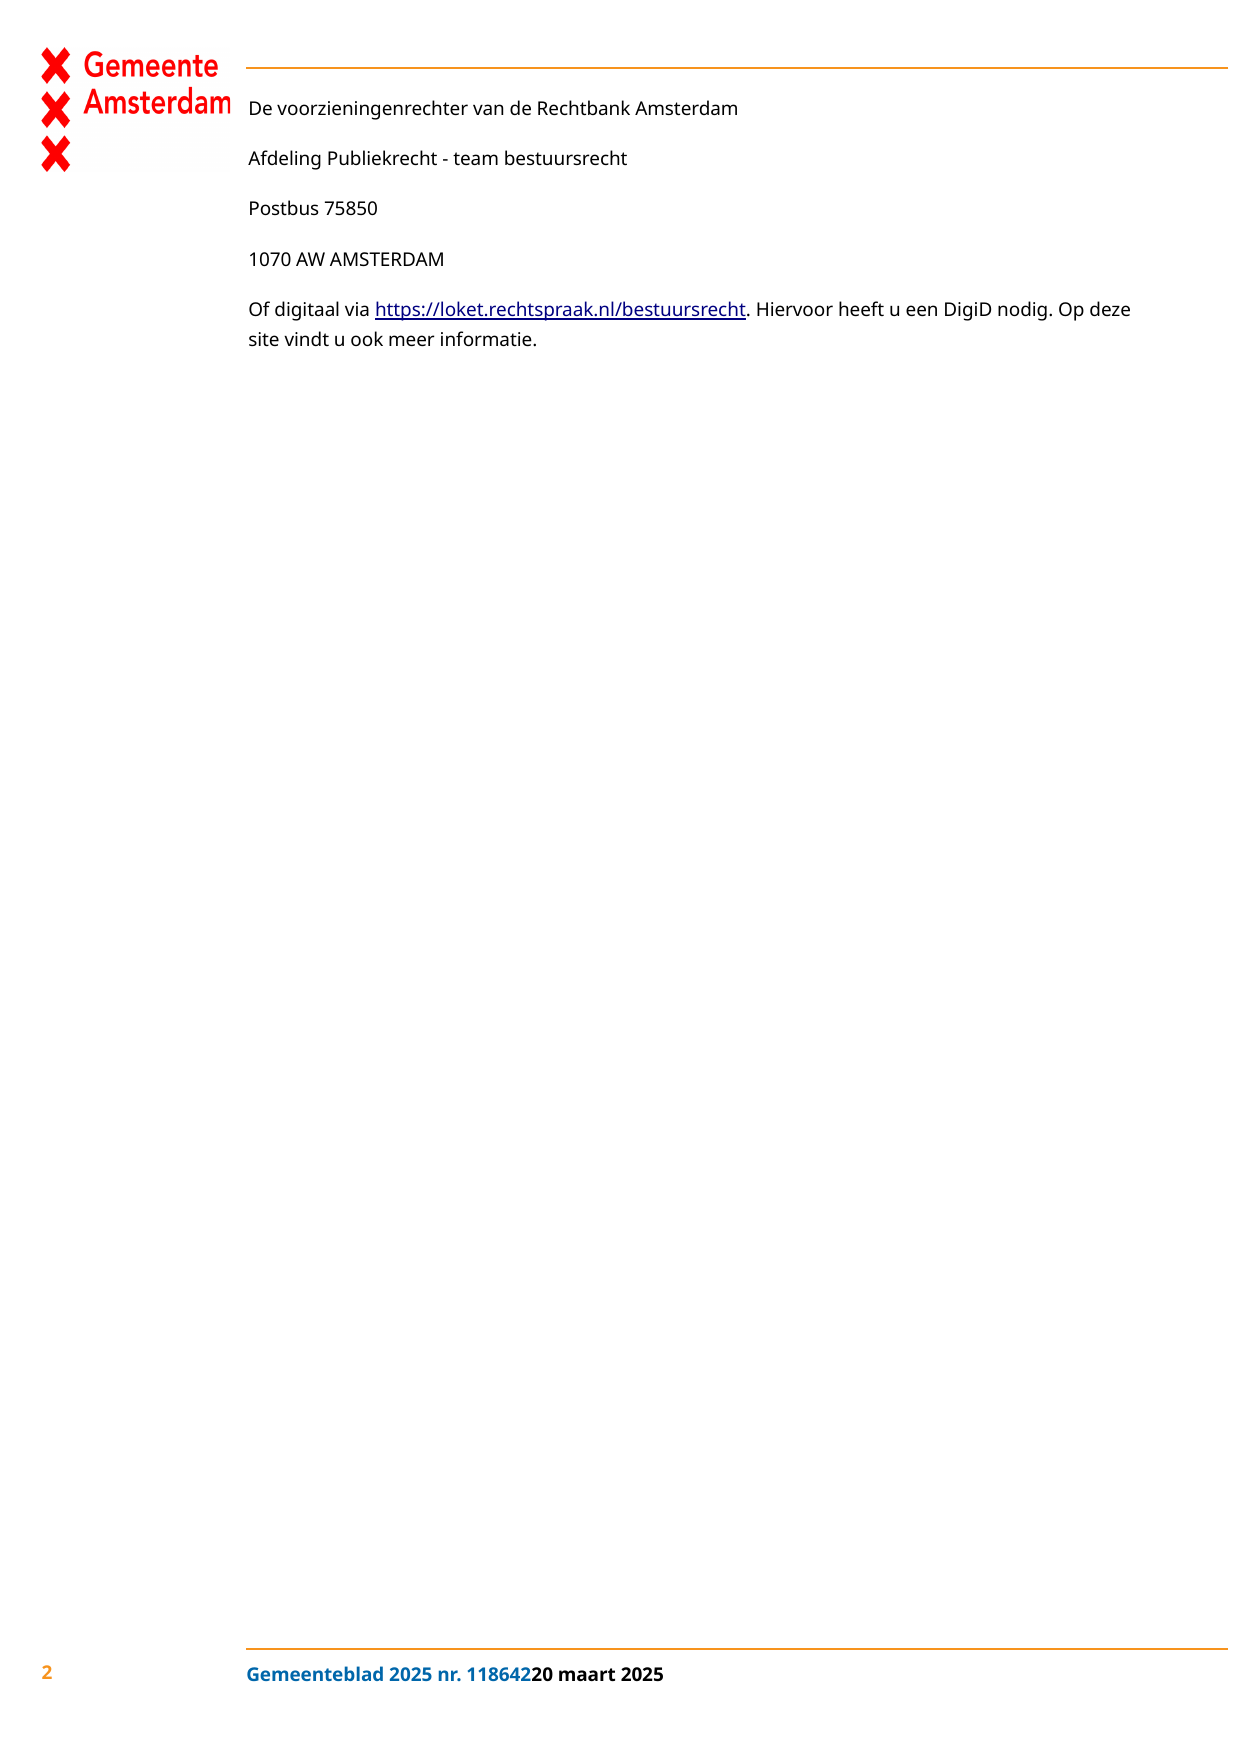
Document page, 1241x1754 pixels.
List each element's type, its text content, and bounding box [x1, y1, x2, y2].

text De voorzieningenrechter van de Rechtbank Amsterdam [248, 95, 1152, 121]
picture [41, 47, 231, 172]
text Postbus 75850 [248, 196, 1152, 221]
text Afdeling Publiekrecht - team bestuursrecht [248, 145, 1152, 171]
text 1070 AW AMSTERDAM [248, 246, 1152, 272]
text Of digitaal via https://loket.rechtspraak.nl/bestuursrecht. Hiervoor heeft u een DigiD nodig. Op deze site vindt u ook meer informatie. [248, 296, 1152, 352]
